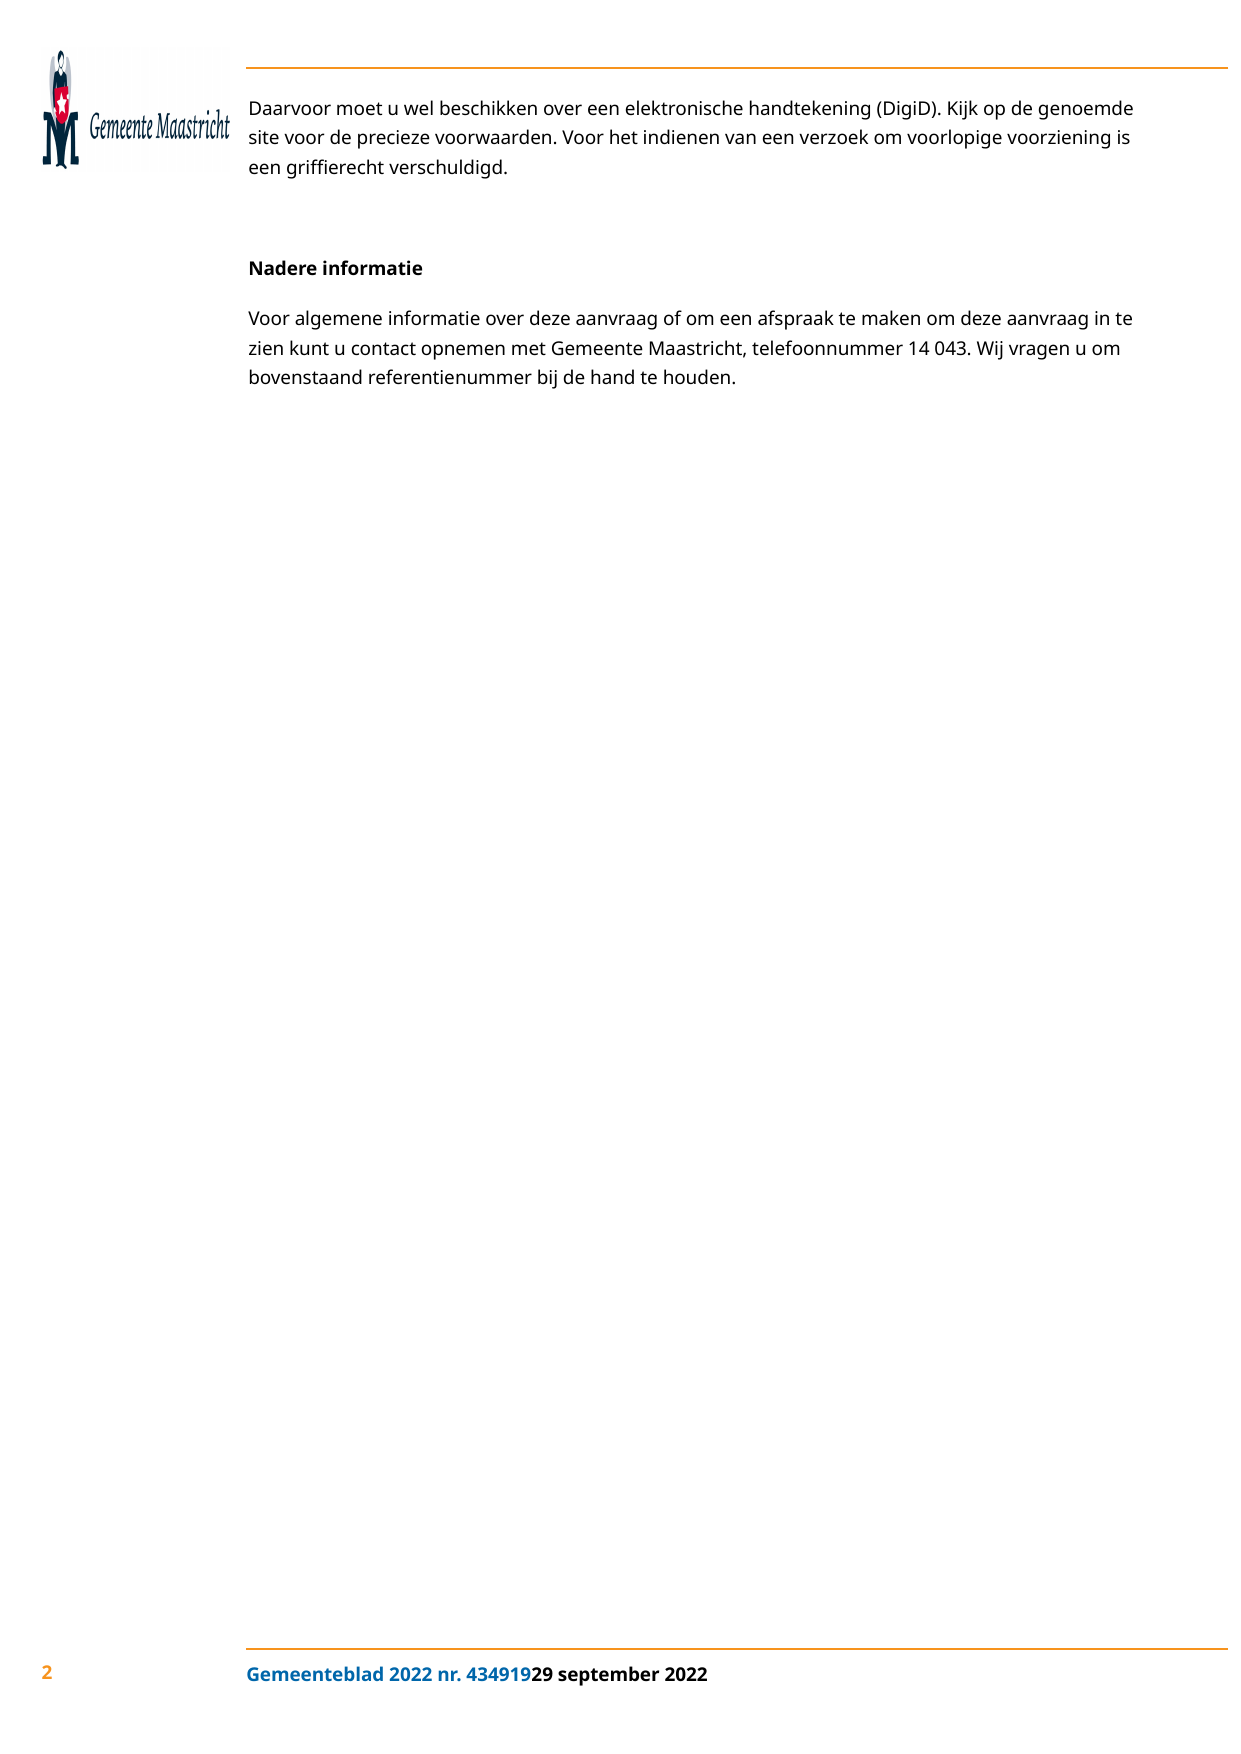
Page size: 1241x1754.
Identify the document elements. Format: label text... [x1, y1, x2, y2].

text Voor algemene informatie over deze aanvraag of om een afspraak te maken om deze aanvraag in te zien kunt u contact opnemen met Gemeente Maastricht, telefoonnummer 14 043. Wij vragen u om bovenstaand referentienummer bij de hand te houden. [248, 305, 1152, 390]
text Nadere informatie [248, 255, 1152, 281]
text Daarvoor moet u wel beschikken over een elektronische handtekening (DigiD). Kijk op de genoemde site voor de precieze voorwaarden. Voor het indienen van een verzoek om voorlopige voorziening is een griffierecht verschuldigd. [248, 95, 1152, 180]
picture [41, 47, 231, 172]
